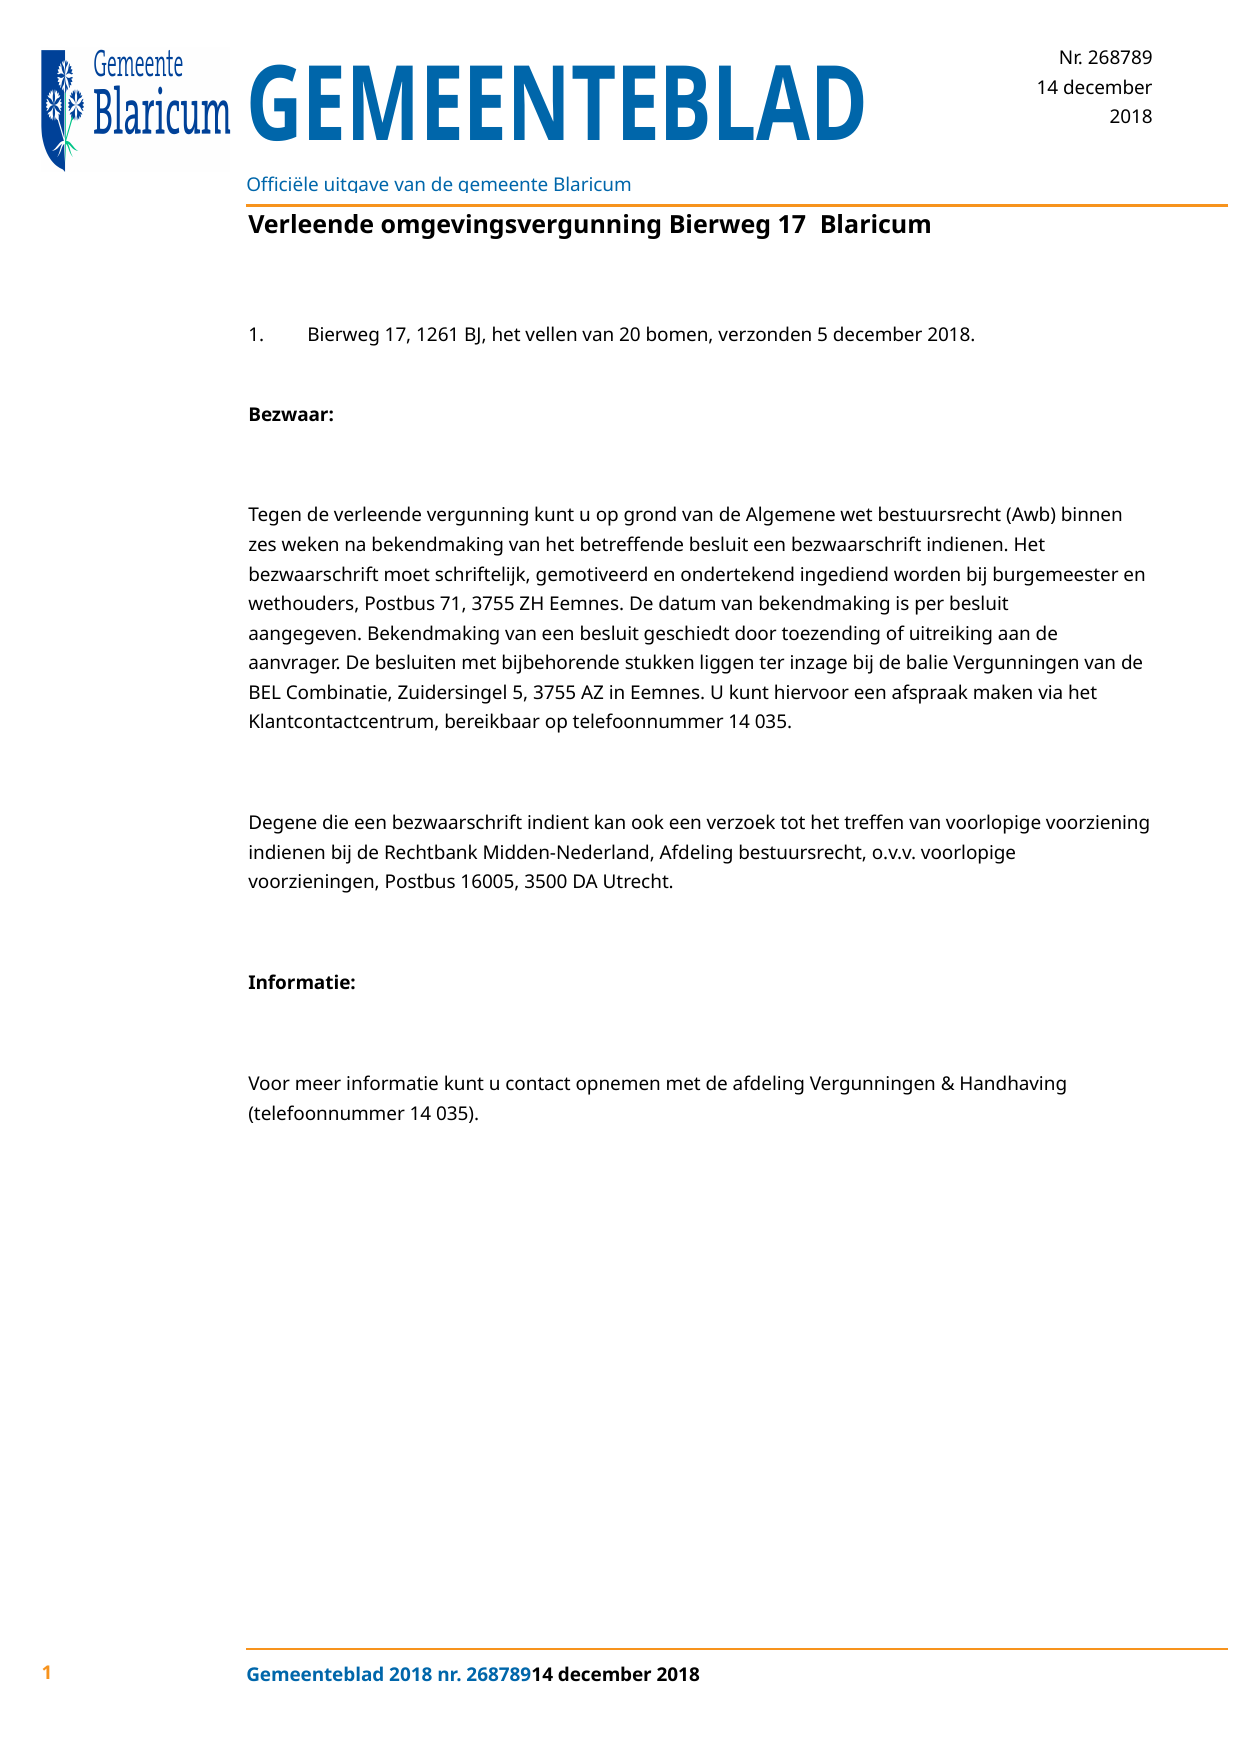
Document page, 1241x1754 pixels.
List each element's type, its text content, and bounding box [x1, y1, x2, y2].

text Bezwaar: [248, 401, 1152, 426]
text Voor meer informatie kunt u contact opnemen met de afdeling Vergunningen & Handhaving (telefoonnummer 14 035). [248, 1070, 1152, 1126]
list Bierweg 17, 1261 BJ, het vellen van 20 bomen, verzonden 5 december 2018. [248, 321, 1152, 346]
text Tegen de verleende vergunning kunt u op grond van de Algemene wet bestuursrecht (Awb) binnen zes weken na bekendmaking van het betreffende besluit een bezwaarschrift indienen. Het bezwaarschrift moet schriftelijk, gemotiveerd en ondertekend ingediend worden bij burgemeester en wethouders, Postbus 71, 3755 ZH Eemnes. De datum van bekendmaking is per besluit aangegeven. Bekendmaking van een besluit geschiedt door toezending of uitreiking aan de aanvrager. De besluiten met bijbehorende stukken liggen ter inzage bij de balie Vergunningen van de BEL Combinatie, Zuidersingel 5, 3755 AZ in Eemnes. U kunt hiervoor een afspraak maken via het Klantcontactcentrum, bereikbaar op telefoonnummer 14 035. [248, 502, 1152, 734]
picture [41, 47, 231, 172]
text Informatie: [248, 969, 1152, 995]
text Verleende omgevingsvergunning Bierweg 17 Blaricum [248, 207, 1152, 241]
text Degene die een bezwaarschrift indient kan ook een verzoek tot het treffen van voorlopige voorziening indienen bij de Rechtbank Midden-Nederland, Afdeling bestuursrecht, o.v.v. voorlopige voorzieningen, Postbus 16005, 3500 DA Utrecht. [248, 809, 1152, 894]
